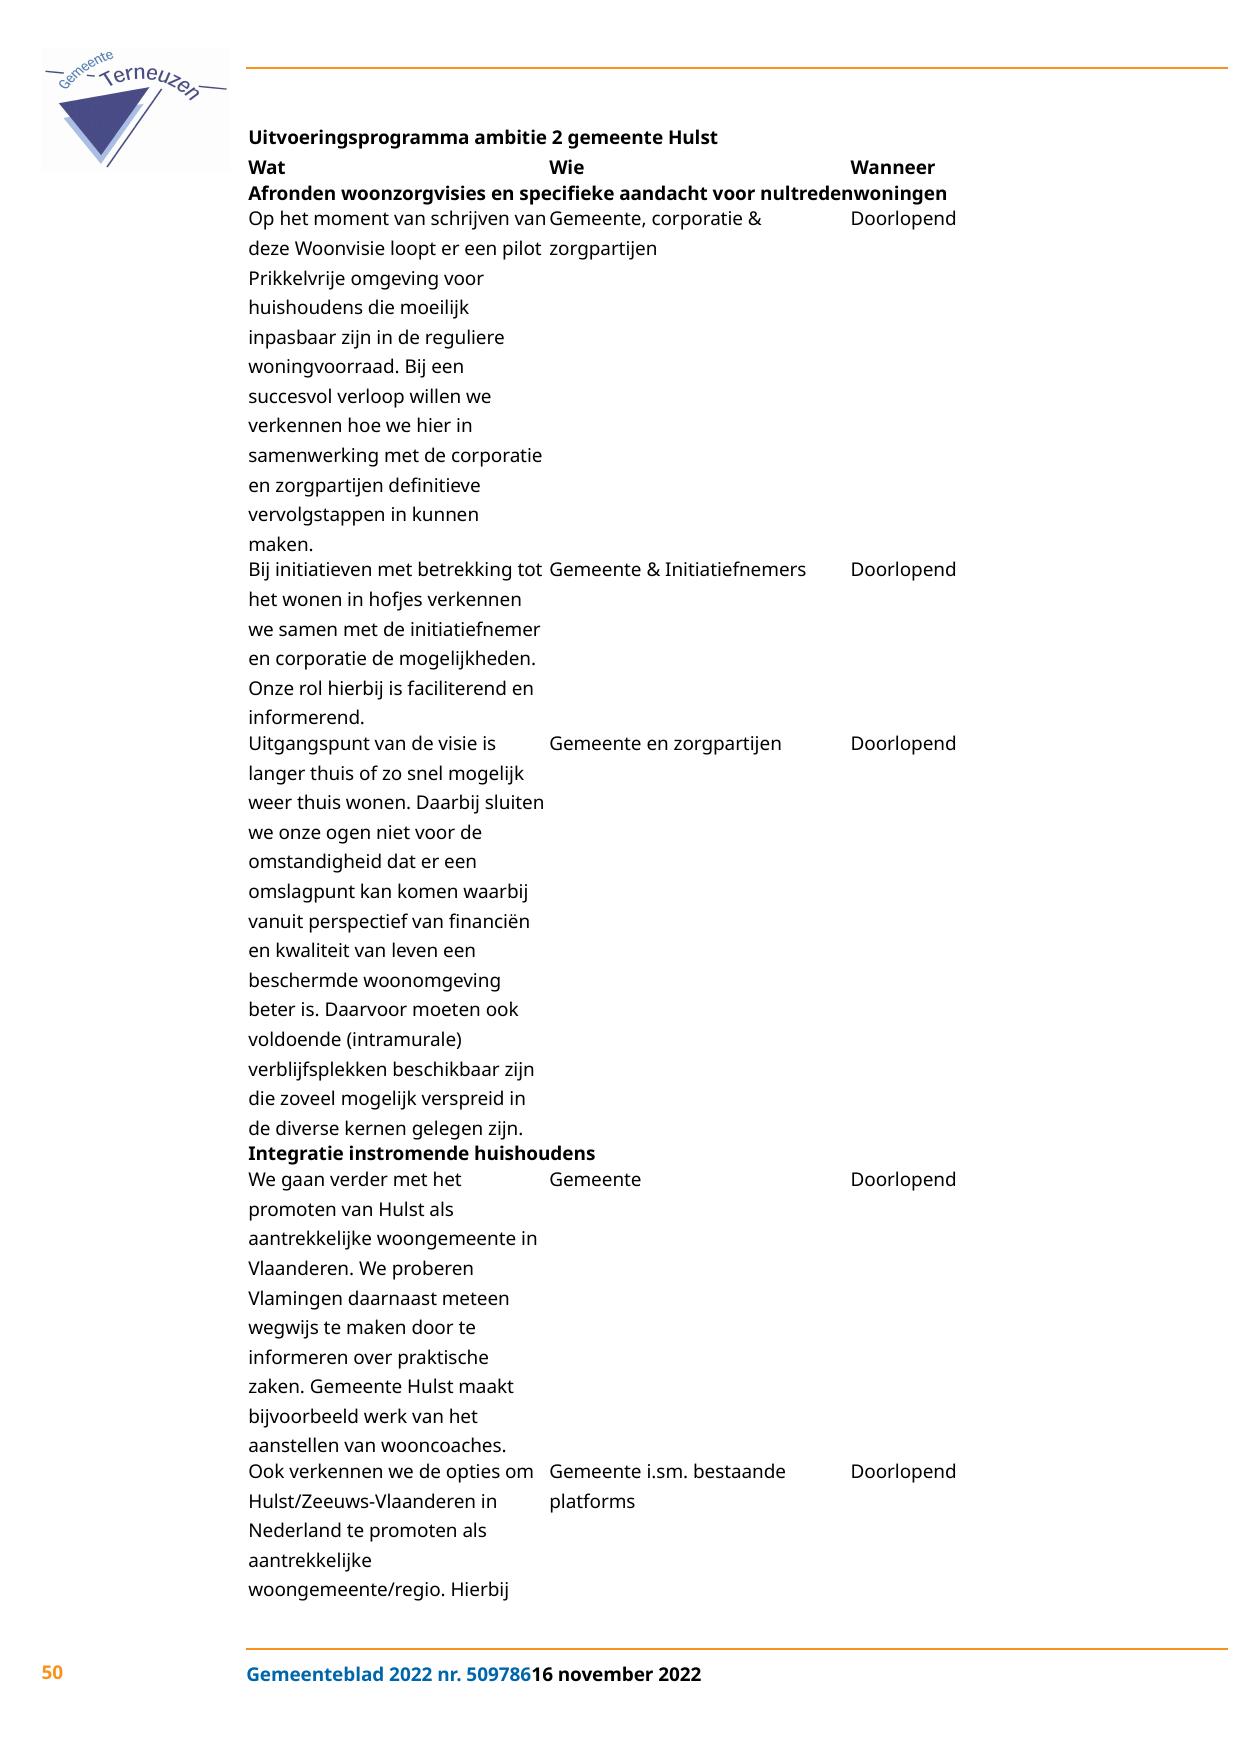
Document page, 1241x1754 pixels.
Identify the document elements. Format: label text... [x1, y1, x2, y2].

table_cell Doorlopend [850, 557, 1152, 730]
table_cell Doorlopend [850, 730, 1152, 1141]
table_cell Ook verkennen we de opties om Hulst/Zeeuws-Vlaanderen in Nederland te promoten als aantrekkelijke woongemeente/regio. Hierbij [248, 1458, 549, 1602]
table_cell Gemeente, corporatie & zorgpartijen [549, 206, 850, 557]
table_cell Bij initiatieven met betrekking tot het wonen in hofjes verkennen we samen met de initiatiefnemer en corporatie de mogelijkheden. Onze rol hierbij is faciliterend en informerend. [248, 557, 549, 730]
table_header Wie [549, 154, 850, 180]
table_cell Gemeente en zorgpartijen [549, 730, 850, 1141]
table_cell Doorlopend [850, 1458, 1152, 1602]
table_cell Doorlopend [850, 206, 1152, 557]
table_cell We gaan verder met het promoten van Hulst als aantrekkelijke woongemeente in Vlaanderen. We proberen Vlamingen daarnaast meteen wegwijs te maken door te informeren over praktische zaken. Gemeente Hulst maakt bijvoorbeeld werk van het aanstellen van wooncoaches. [248, 1166, 549, 1458]
table_cell Gemeente [549, 1166, 850, 1458]
table_header Wat [248, 154, 549, 180]
table_cell Integratie instromende huishoudens [248, 1141, 1152, 1166]
table_cell Doorlopend [850, 1166, 1152, 1458]
picture [41, 47, 231, 172]
table_cell Op het moment van schrijven van deze Woonvisie loopt er een pilot Prikkelvrije omgeving voor huishoudens die moeilijk inpasbaar zijn in de reguliere woningvoorraad. Bij een succesvol verloop willen we verkennen hoe we hier in samenwerking met de corporatie en zorgpartijen definitieve vervolgstappen in kunnen maken. [248, 206, 549, 557]
table_cell Uitgangspunt van de visie is langer thuis of zo snel mogelijk weer thuis wonen. Daarbij sluiten we onze ogen niet voor de omstandigheid dat er een omslagpunt kan komen waarbij vanuit perspectief van financiën en kwaliteit van leven een beschermde woonomgeving beter is. Daarvoor moeten ook voldoende (intramurale) verblijfsplekken beschikbaar zijn die zoveel mogelijk verspreid in de diverse kernen gelegen zijn. [248, 730, 549, 1141]
table_header Wanneer [850, 154, 1152, 180]
table_cell Afronden woonzorgvisies en specifieke aandacht voor nultredenwoningen [248, 180, 1152, 206]
table_cell Gemeente i.sm. bestaande platforms [549, 1458, 850, 1602]
table_cell Gemeente & Initiatiefnemers [549, 557, 850, 730]
text Uitvoeringsprogramma ambitie 2 gemeente Hulst [248, 124, 1152, 150]
